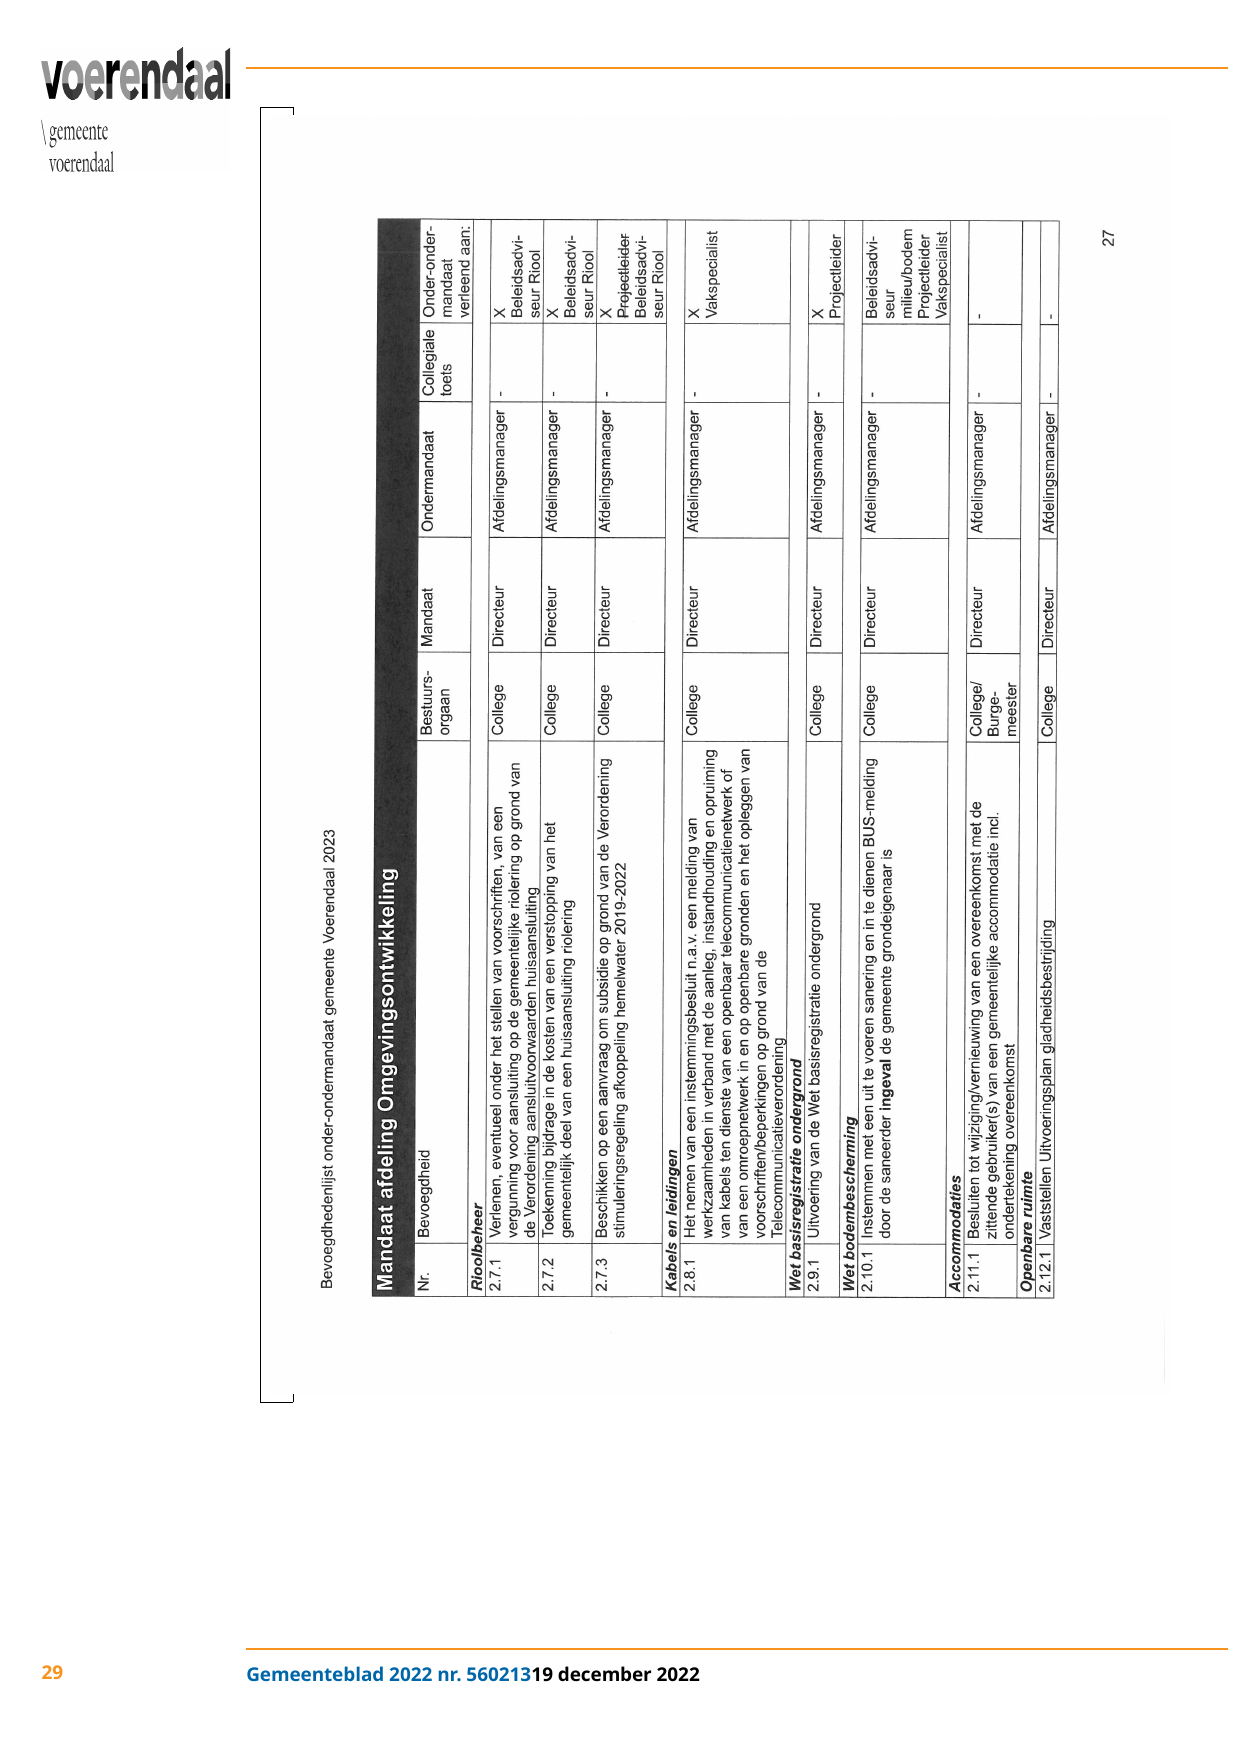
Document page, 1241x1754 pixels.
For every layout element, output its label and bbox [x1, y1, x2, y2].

picture [268, 115, 1173, 1394]
picture [41, 47, 231, 172]
